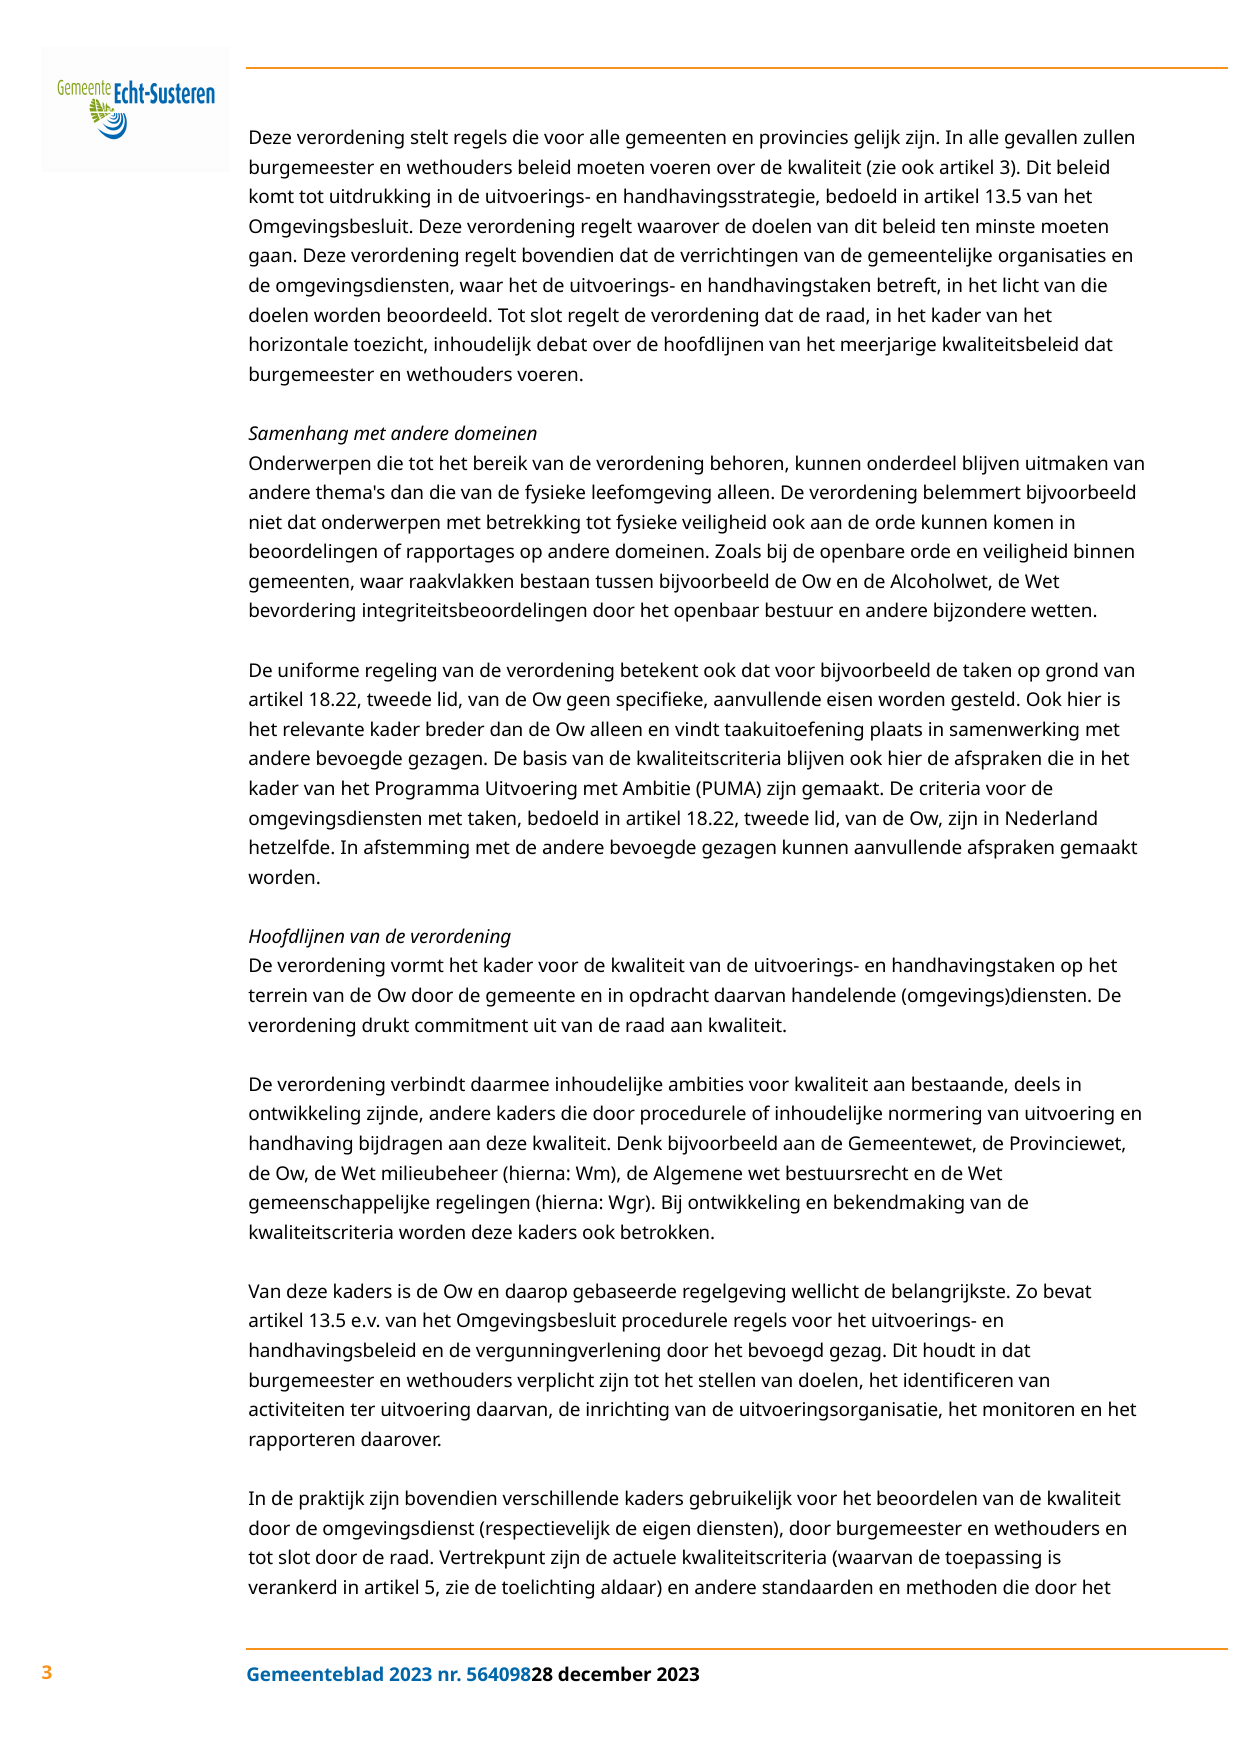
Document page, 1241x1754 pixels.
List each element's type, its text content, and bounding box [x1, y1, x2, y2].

text De verordening verbindt daarmee inhoudelijke ambities voor kwaliteit aan bestaande, deels in ontwikkeling zijnde, andere kaders die door procedurele of inhoudelijke normering van uitvoering en handhaving bijdragen aan deze kwaliteit. Denk bijvoorbeeld aan de Gemeentewet, de Provinciewet, de Ow, de Wet milieubeheer (hierna: Wm), de Algemene wet bestuursrecht en de Wet gemeenschappelijke regelingen (hierna: Wgr). Bij ontwikkeling en bekendmaking van de kwaliteitscriteria worden deze kaders ook betrokken. [248, 1071, 1152, 1245]
text Van deze kaders is de Ow en daarop gebaseerde regelgeving wellicht de belangrijkste. Zo bevat artikel 13.5 e.v. van het Omgevingsbesluit procedurele regels voor het uitvoerings- en handhavingsbeleid en de vergunningverlening door het bevoegd gezag. Dit houdt in dat burgemeester en wethouders verplicht zijn tot het stellen van doelen, het identificeren van activiteiten ter uitvoering daarvan, de inrichting van de uitvoeringsorganisatie, het monitoren en het rapporteren daarover. [248, 1278, 1152, 1452]
text Samenhang met andere domeinen [248, 420, 1152, 446]
text Hoofdlijnen van de verordening [248, 923, 1152, 949]
picture [41, 47, 231, 172]
text In de praktijk zijn bovendien verschillende kaders gebruikelijk voor het beoordelen van de kwaliteit door de omgevingsdienst (respectievelijk de eigen diensten), door burgemeester en wethouders en tot slot door de raad. Vertrekpunt zijn de actuele kwaliteitscriteria (waarvan de toepassing is verankerd in artikel 5, zie de toelichting aldaar) en andere standaarden en methoden die door het [248, 1485, 1152, 1600]
text Onderwerpen die tot het bereik van de verordening behoren, kunnen onderdeel blijven uitmaken van andere thema's dan die van de fysieke leefomgeving alleen. De verordening belemmert bijvoorbeeld niet dat onderwerpen met betrekking tot fysieke veiligheid ook aan de orde kunnen komen in beoordelingen of rapportages op andere domeinen. Zoals bij de openbare orde en veiligheid binnen gemeenten, waar raakvlakken bestaan tussen bijvoorbeeld de Ow en de Alcoholwet, de Wet bevordering integriteitsbeoordelingen door het openbaar bestuur en andere bijzondere wetten. [248, 450, 1152, 623]
text De uniforme regeling van de verordening betekent ook dat voor bijvoorbeeld de taken op grond van artikel 18.22, tweede lid, van de Ow geen specifieke, aanvullende eisen worden gesteld. Ook hier is het relevante kader breder dan de Ow alleen en vindt taakuitoefening plaats in samenwerking met andere bevoegde gezagen. De basis van de kwaliteitscriteria blijven ook hier de afspraken die in het kader van het Programma Uitvoering met Ambitie (PUMA) zijn gemaakt. De criteria voor de omgevingsdiensten met taken, bedoeld in artikel 18.22, tweede lid, van de Ow, zijn in Nederland hetzelfde. In afstemming met de andere bevoegde gezagen kunnen aanvullende afspraken gemaakt worden. [248, 657, 1152, 890]
text De verordening vormt het kader voor de kwaliteit van de uitvoerings- en handhavingstaken op het terrein van de Ow door de gemeente en in opdracht daarvan handelende (omgevings)diensten. De verordening drukt commitment uit van de raad aan kwaliteit. [248, 953, 1152, 1038]
text Deze verordening stelt regels die voor alle gemeenten en provincies gelijk zijn. In alle gevallen zullen burgemeester en wethouders beleid moeten voeren over de kwaliteit (zie ook artikel 3). Dit beleid komt tot uitdrukking in de uitvoerings- en handhavingsstrategie, bedoeld in artikel 13.5 van het Omgevingsbesluit. Deze verordening regelt waarover de doelen van dit beleid ten minste moeten gaan. Deze verordening regelt bovendien dat de verrichtingen van de gemeentelijke organisaties en de omgevingsdiensten, waar het de uitvoerings- en handhavingstaken betreft, in het licht van die doelen worden beoordeeld. Tot slot regelt de verordening dat de raad, in het kader van het horizontale toezicht, inhoudelijk debat over de hoofdlijnen van het meerjarige kwaliteitsbeleid dat burgemeester en wethouders voeren. [248, 124, 1152, 387]
